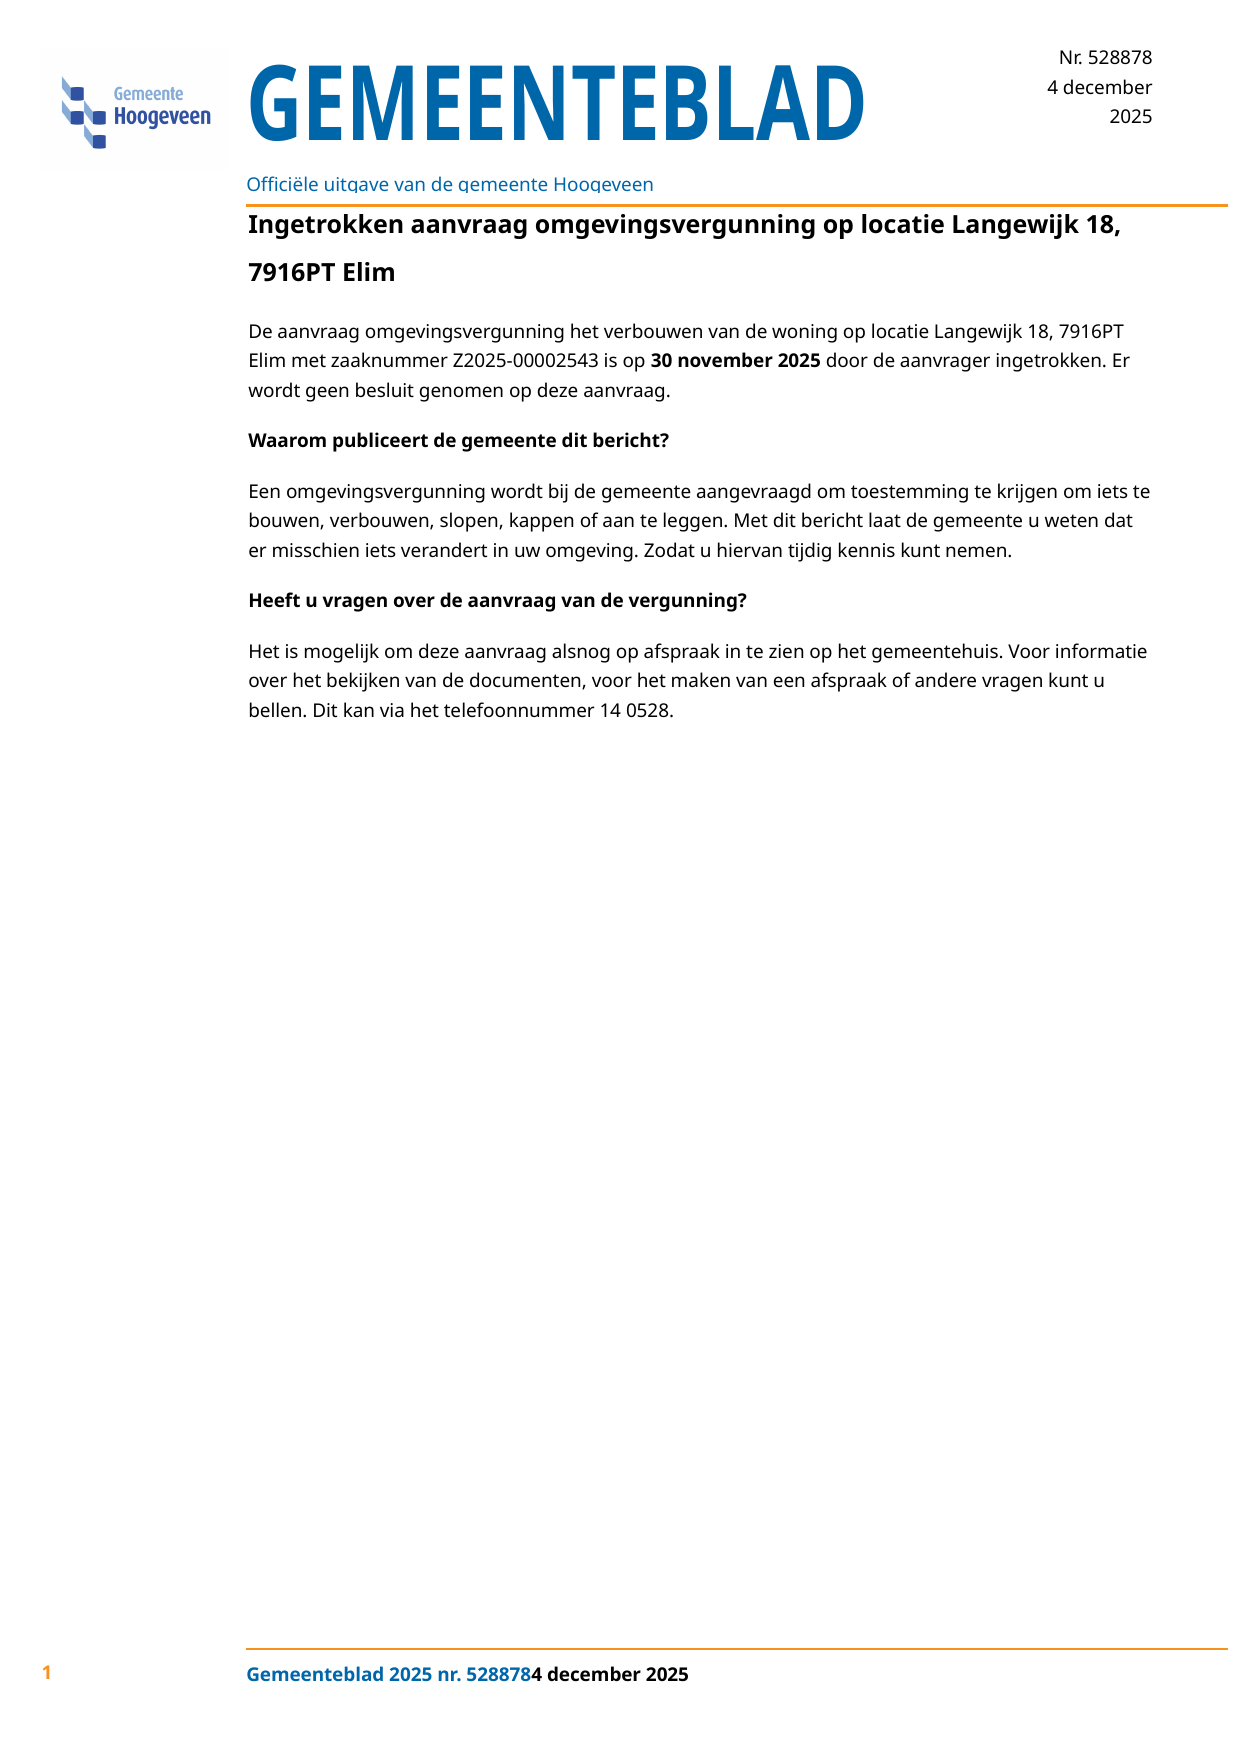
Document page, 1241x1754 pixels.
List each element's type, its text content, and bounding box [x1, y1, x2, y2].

text Waarom publiceert de gemeente dit bericht? [248, 427, 1152, 453]
text De aanvraag omgevingsvergunning het verbouwen van de woning op locatie Langewijk 18, 7916PT Elim met zaaknummer Z2025-00002543 is op 30 november 2025 door de aanvrager ingetrokken. Er wordt geen besluit genomen op deze aanvraag. [248, 318, 1152, 403]
text Ingetrokken aanvraag omgevingsvergunning op locatie Langewijk 18, 7916PT Elim [248, 207, 1152, 288]
text Het is mogelijk om deze aanvraag alsnog op afspraak in te zien op het gemeentehuis. Voor informatie over het bekijken van de documenten, voor het maken van een afspraak of andere vragen kunt u bellen. Dit kan via het telefoonnummer 14 0528. [248, 638, 1152, 723]
text Een omgevingsvergunning wordt bij de gemeente aangevraagd om toestemming te krijgen om iets te bouwen, verbouwen, slopen, kappen of aan te leggen. Met dit bericht laat de gemeente u weten dat er misschien iets verandert in uw omgeving. Zodat u hiervan tijdig kennis kunt nemen. [248, 478, 1152, 563]
text Heeft u vragen over de aanvraag van de vergunning? [248, 587, 1152, 613]
picture [41, 47, 231, 172]
